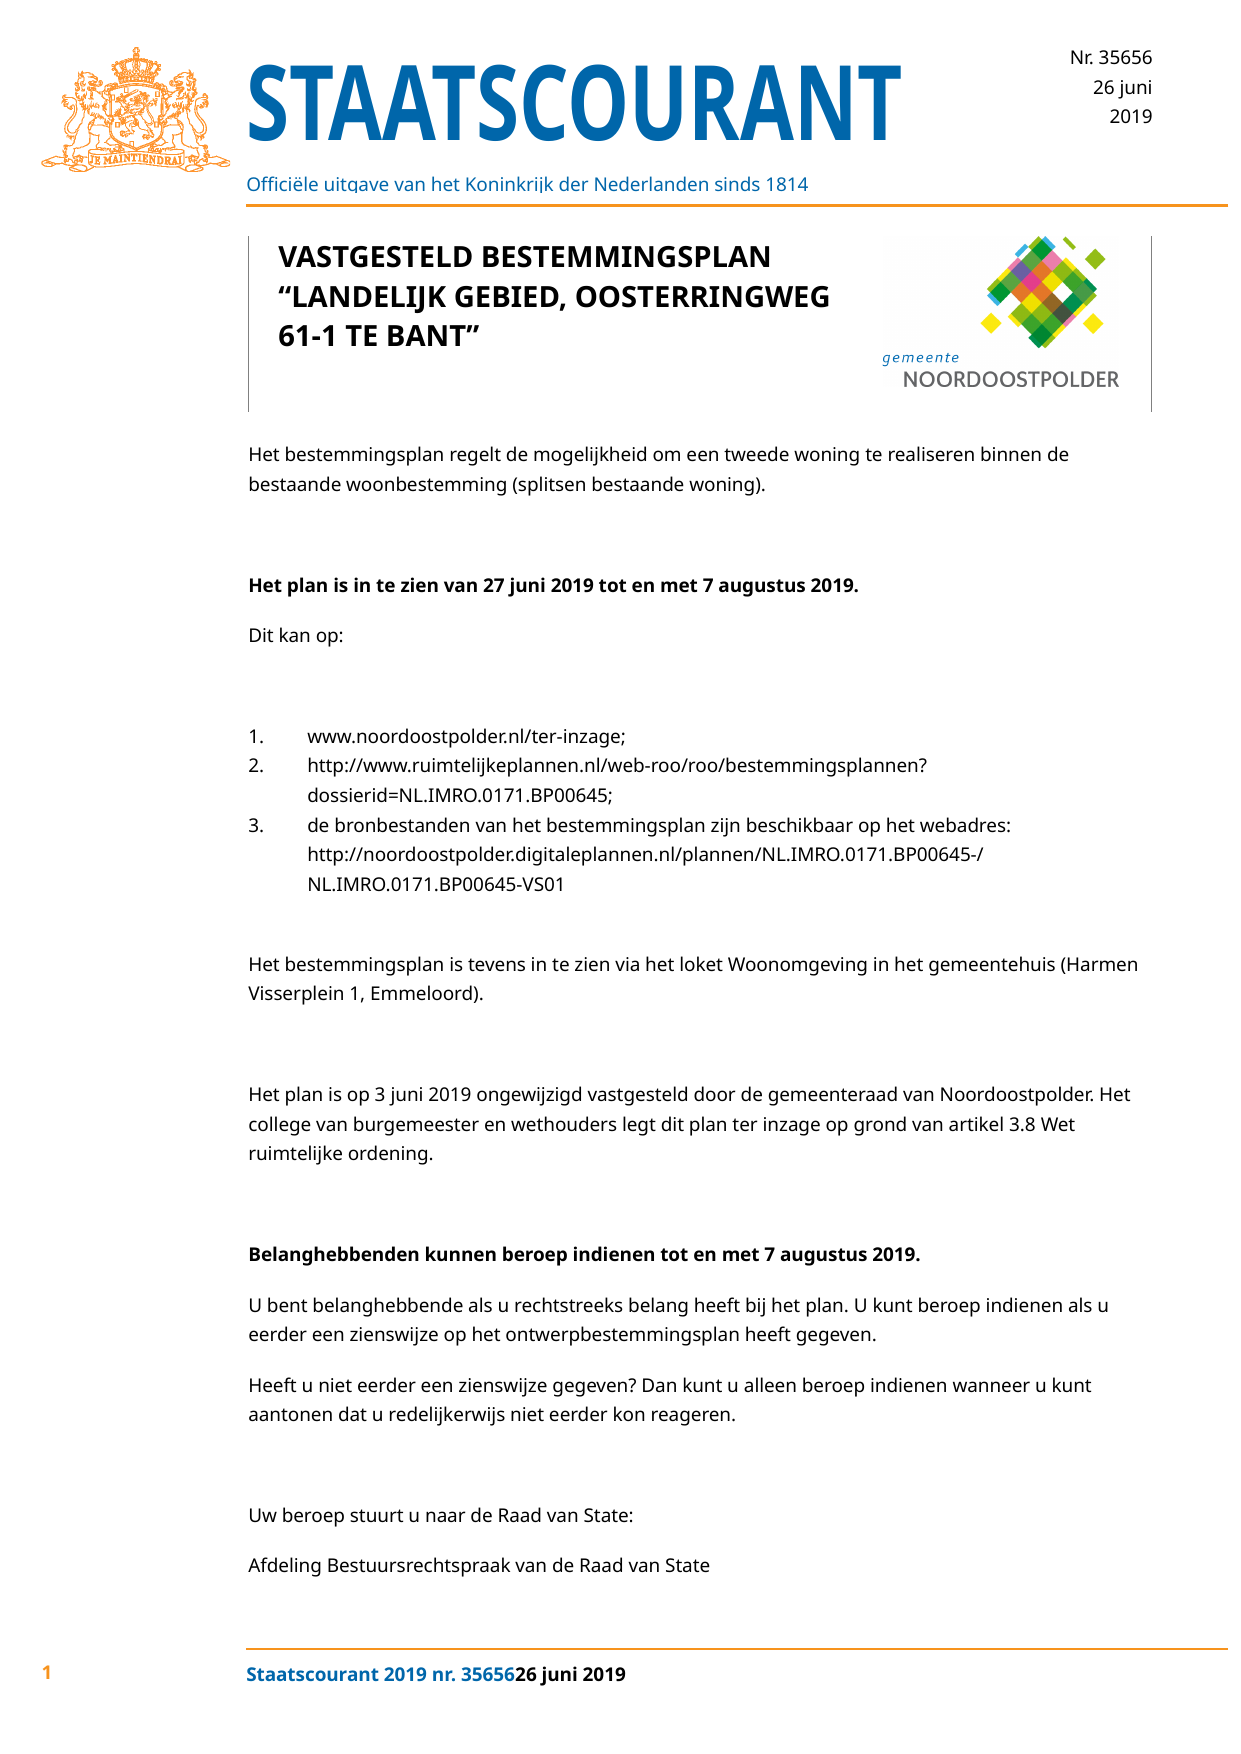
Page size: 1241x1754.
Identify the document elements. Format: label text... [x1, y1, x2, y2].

text Het plan is op 3 juni 2019 ongewijzigd vastgesteld door de gemeenteraad van Noordoostpolder. Het college van burgemeester en wethouders legt dit plan ter inzage op grond van artikel 3.8 Wet ruimtelijke ordening. [248, 1081, 1152, 1166]
list www.noordoostpolder.nl/ter-inzage; [248, 723, 1152, 749]
text Belanghebbenden kunnen beroep indienen tot en met 7 augustus 2019. [248, 1241, 1152, 1267]
text Het bestemmingsplan is tevens in te zien via het loket Woonomgeving in het gemeentehuis (Harmen Visserplein 1, Emmeloord). [248, 951, 1152, 1006]
table_header VASTGESTELD BESTEMMINGSPLAN “LANDELIJK GEBIED, OOSTERRINGWEG 61-1 TE BANT” [249, 236, 850, 412]
text Heeft u niet eerder een zienswijze gegeven? Dan kunt u alleen beroep indienen wanneer u kunt aantonen dat u redelijkerwijs niet eerder kon reageren. [248, 1372, 1152, 1427]
picture [41, 47, 231, 172]
text Afdeling Bestuursrechtspraak van de Raad van State [248, 1553, 1152, 1578]
text Uw beroep stuurt u naar de Raad van State: [248, 1502, 1152, 1528]
table_header [850, 236, 1151, 412]
text Dit kan op: [248, 622, 1152, 648]
picture [882, 236, 1119, 387]
list http://www.ruimtelijkeplannen.nl/web-roo/roo/bestemmingsplannen?dossierid=NL.IMRO.0171.BP00645; [248, 753, 1152, 808]
text Het bestemmingsplan regelt de mogelijkheid om een tweede woning te realiseren binnen de bestaande woonbestemming (splitsen bestaande woning). [248, 441, 1152, 497]
text Het plan is in te zien van 27 juni 2019 tot en met 7 augustus 2019. [248, 572, 1152, 598]
list de bronbestanden van het bestemmingsplan zijn beschikbaar op het webadres: http://noordoostpolder.digitaleplannen.nl/plannen/NL.IMRO.0171.BP00645-/NL.IMRO.0171.BP00645-VS01 [248, 812, 1152, 897]
text U bent belanghebbende als u rechtstreeks belang heeft bij het plan. U kunt beroep indienen als u eerder een zienswijze op het ontwerpbestemmingsplan heeft gegeven. [248, 1292, 1152, 1347]
